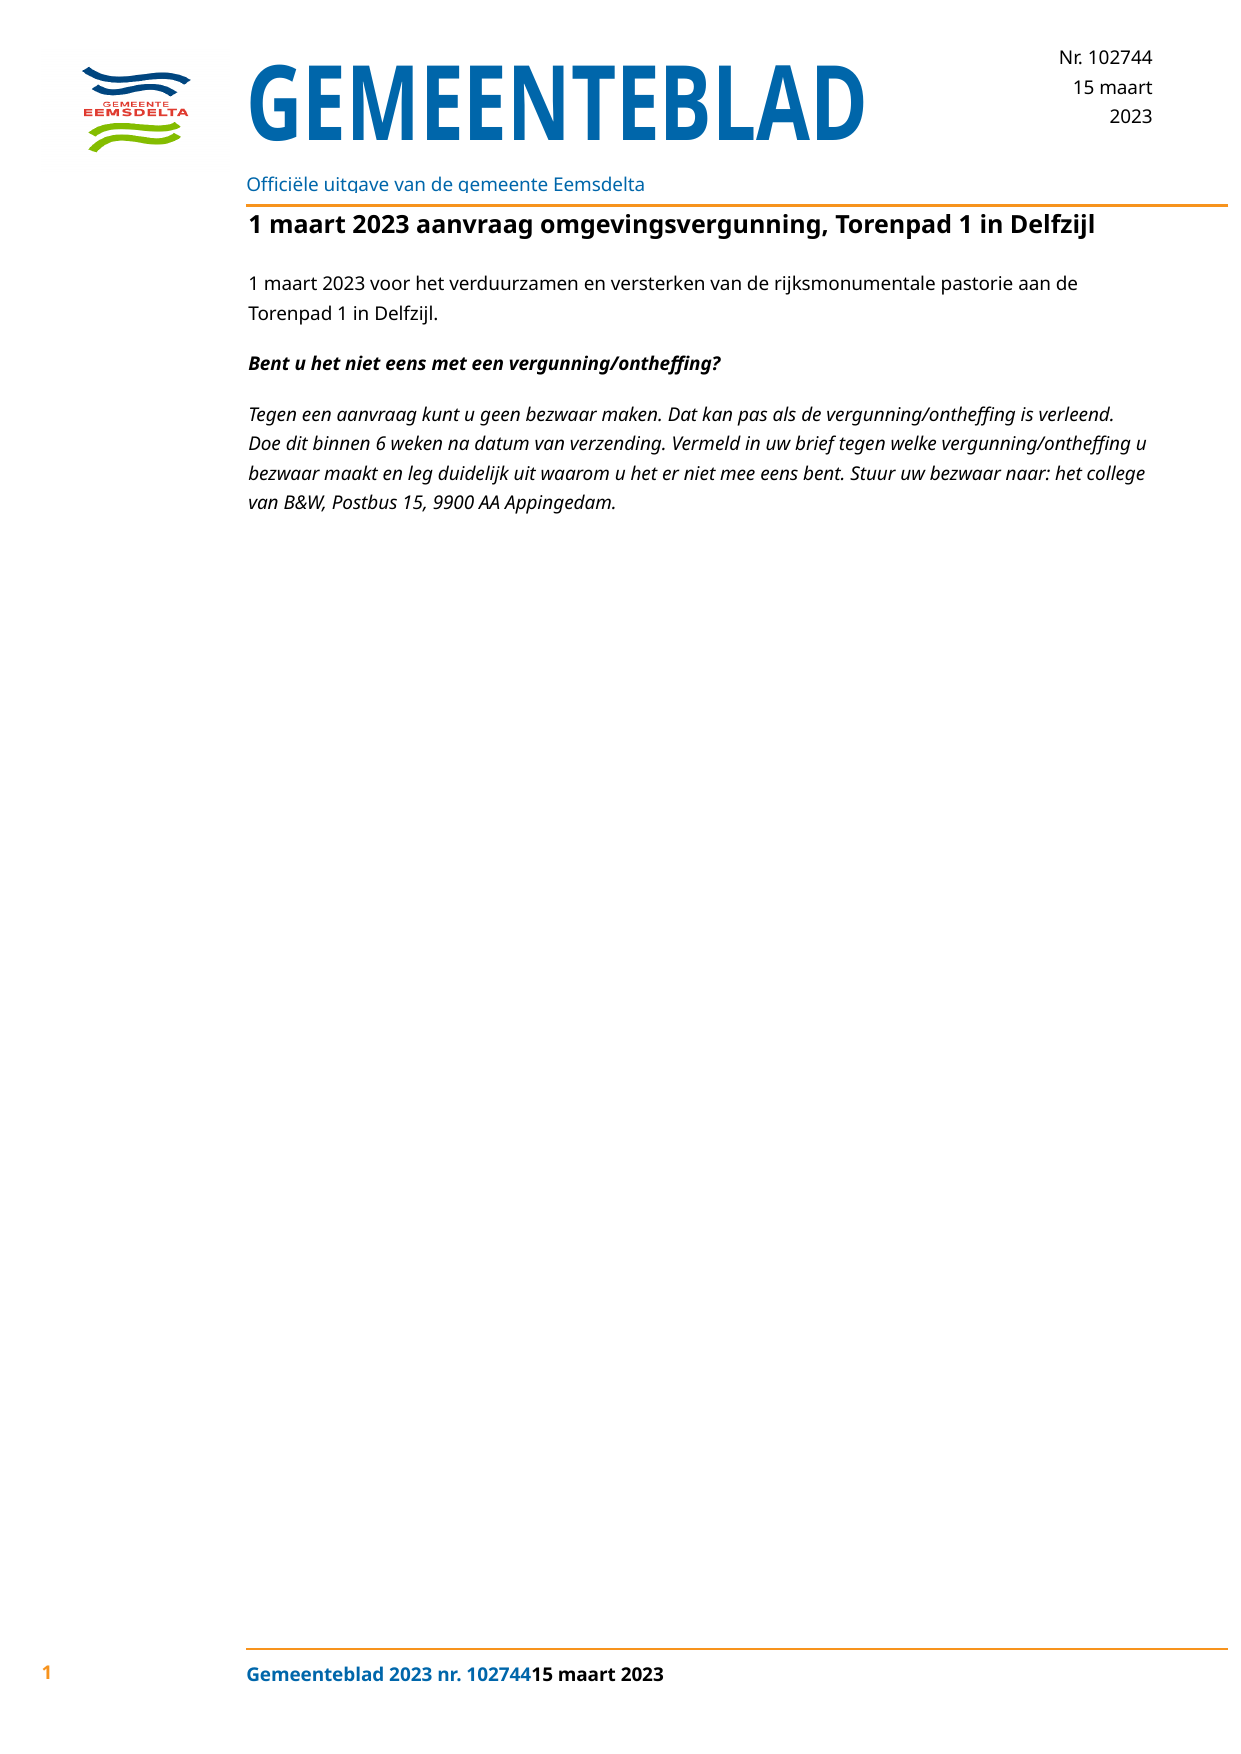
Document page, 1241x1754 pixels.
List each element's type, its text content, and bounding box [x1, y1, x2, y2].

picture [41, 47, 231, 172]
text Tegen een aanvraag kunt u geen bezwaar maken. Dat kan pas als de vergunning/ontheffing is verleend. Doe dit binnen 6 weken na datum van verzending. Vermeld in uw brief tegen welke vergunning/ontheffing u bezwaar maakt en leg duidelijk uit waarom u het er niet mee eens bent. Stuur uw bezwaar naar: het college van B&W, Postbus 15, 9900 AA Appingedam. [248, 401, 1152, 515]
text Bent u het niet eens met een vergunning/ontheffing? [248, 350, 1152, 376]
text 1 maart 2023 aanvraag omgevingsvergunning, Torenpad 1 in Delfzijl [248, 207, 1152, 241]
text 1 maart 2023 voor het verduurzamen en versterken van de rijksmonumentale pastorie aan de Torenpad 1 in Delfzijl. [248, 270, 1152, 326]
